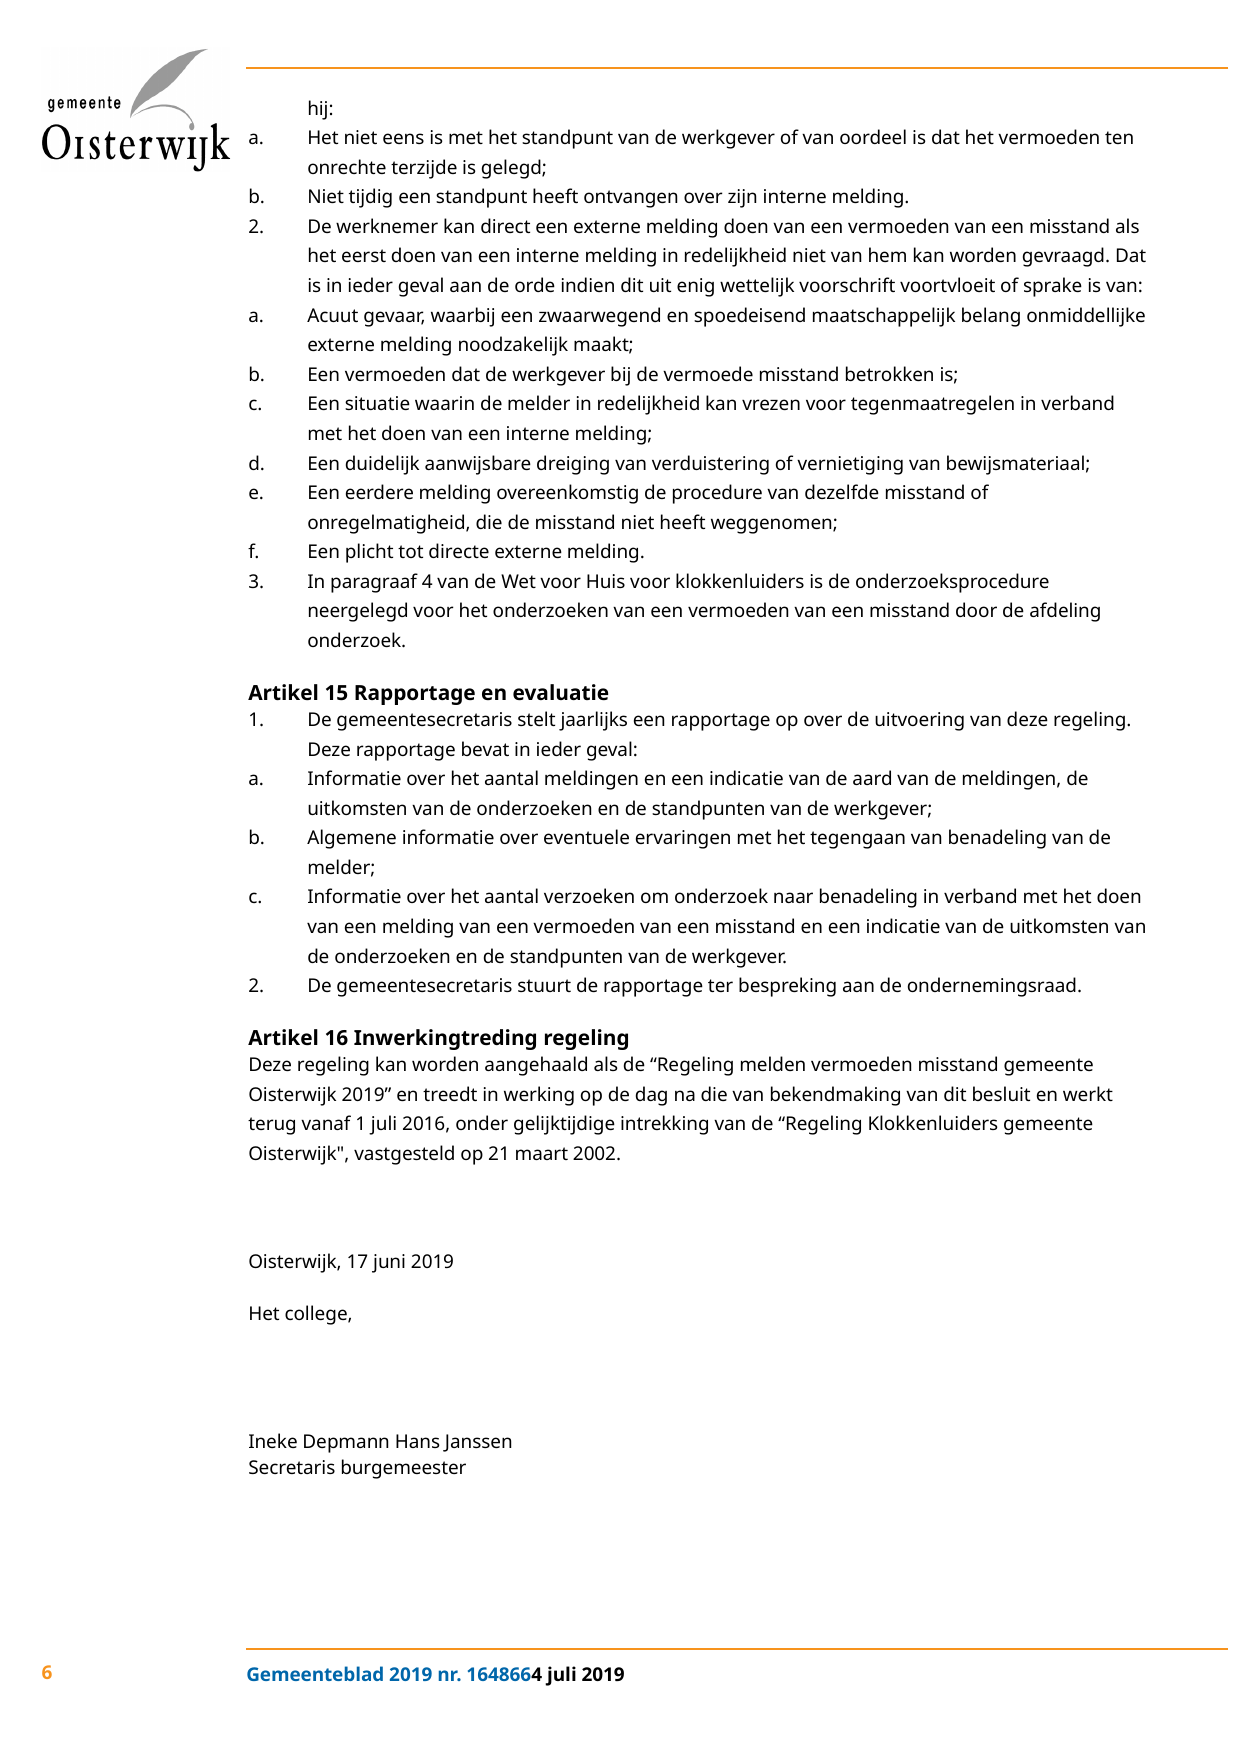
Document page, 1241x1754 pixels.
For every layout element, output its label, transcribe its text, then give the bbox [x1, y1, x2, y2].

list In paragraaf 4 van de Wet voor Huis voor klokkenluiders is de onderzoeksprocedure neergelegd voor het onderzoeken van een vermoeden van een misstand door de afdeling onderzoek. [248, 568, 1152, 653]
list Informatie over het aantal verzoeken om onderzoek naar benadeling in verband met het doen van een melding van een vermoeden van een misstand en een indicatie van de uitkomsten van de onderzoeken en de standpunten van de werkgever. [248, 884, 1152, 968]
list Een eerdere melding overeenkomstig de procedure van dezelfde misstand of onregelmatigheid, die de misstand niet heeft weggenomen; [248, 479, 1152, 535]
text Oisterwijk, 17 juni 2019 [248, 1248, 1152, 1274]
text Secretaris burgemeester [248, 1454, 1152, 1480]
list Een plicht tot directe externe melding. [248, 538, 1152, 564]
list Een vermoeden dat de werkgever bij de vermoede misstand betrokken is; [248, 361, 1152, 387]
text Artikel 16 Inwerkingtreding regeling [248, 1023, 1152, 1051]
list De gemeentesecretaris stuurt de rapportage ter bespreking aan de ondernemingsraad. [248, 972, 1152, 998]
text Ineke Depmann Hans Janssen [248, 1428, 1152, 1454]
text Artikel 15 Rapportage en evaluatie [248, 678, 1152, 706]
list hij: [248, 95, 1152, 121]
picture [41, 47, 231, 172]
text Deze regeling kan worden aangehaald als de “Regeling melden vermoeden misstand gemeente Oisterwijk 2019” en treedt in werking op de dag na die van bekendmaking van dit besluit en werkt terug vanaf 1 juli 2016, onder gelijktijdige intrekking van de “Regeling Klokkenluiders gemeente Oisterwijk", vastgesteld op 21 maart 2002. [248, 1051, 1152, 1166]
list Niet tijdig een standpunt heeft ontvangen over zijn interne melding. [248, 183, 1152, 209]
list Een situatie waarin de melder in redelijkheid kan vrezen voor tegenmaatregelen in verband met het doen van een interne melding; [248, 391, 1152, 446]
list Algemene informatie over eventuele ervaringen met het tegengaan van benadeling van de melder; [248, 824, 1152, 880]
list De gemeentesecretaris stelt jaarlijks een rapportage op over de uitvoering van deze regeling. Deze rapportage bevat in ieder geval: [248, 706, 1152, 761]
list Acuut gevaar, waarbij een zwaarwegend en spoedeisend maatschappelijk belang onmiddellijke externe melding noodzakelijk maakt; [248, 302, 1152, 357]
list Het niet eens is met het standpunt van de werkgever of van oordeel is dat het vermoeden ten onrechte terzijde is gelegd; [248, 124, 1152, 180]
list De werknemer kan direct een externe melding doen van een vermoeden van een misstand als het eerst doen van een interne melding in redelijkheid niet van hem kan worden gevraagd. Dat is in ieder geval aan de orde indien dit uit enig wettelijk voorschrift voortvloeit of sprake is van: [248, 213, 1152, 298]
list Informatie over het aantal meldingen en een indicatie van de aard van de meldingen, de uitkomsten van de onderzoeken en de standpunten van de werkgever; [248, 765, 1152, 821]
list Een duidelijk aanwijsbare dreiging van verduistering of vernietiging van bewijsmateriaal; [248, 450, 1152, 476]
text Het college, [248, 1300, 1152, 1326]
